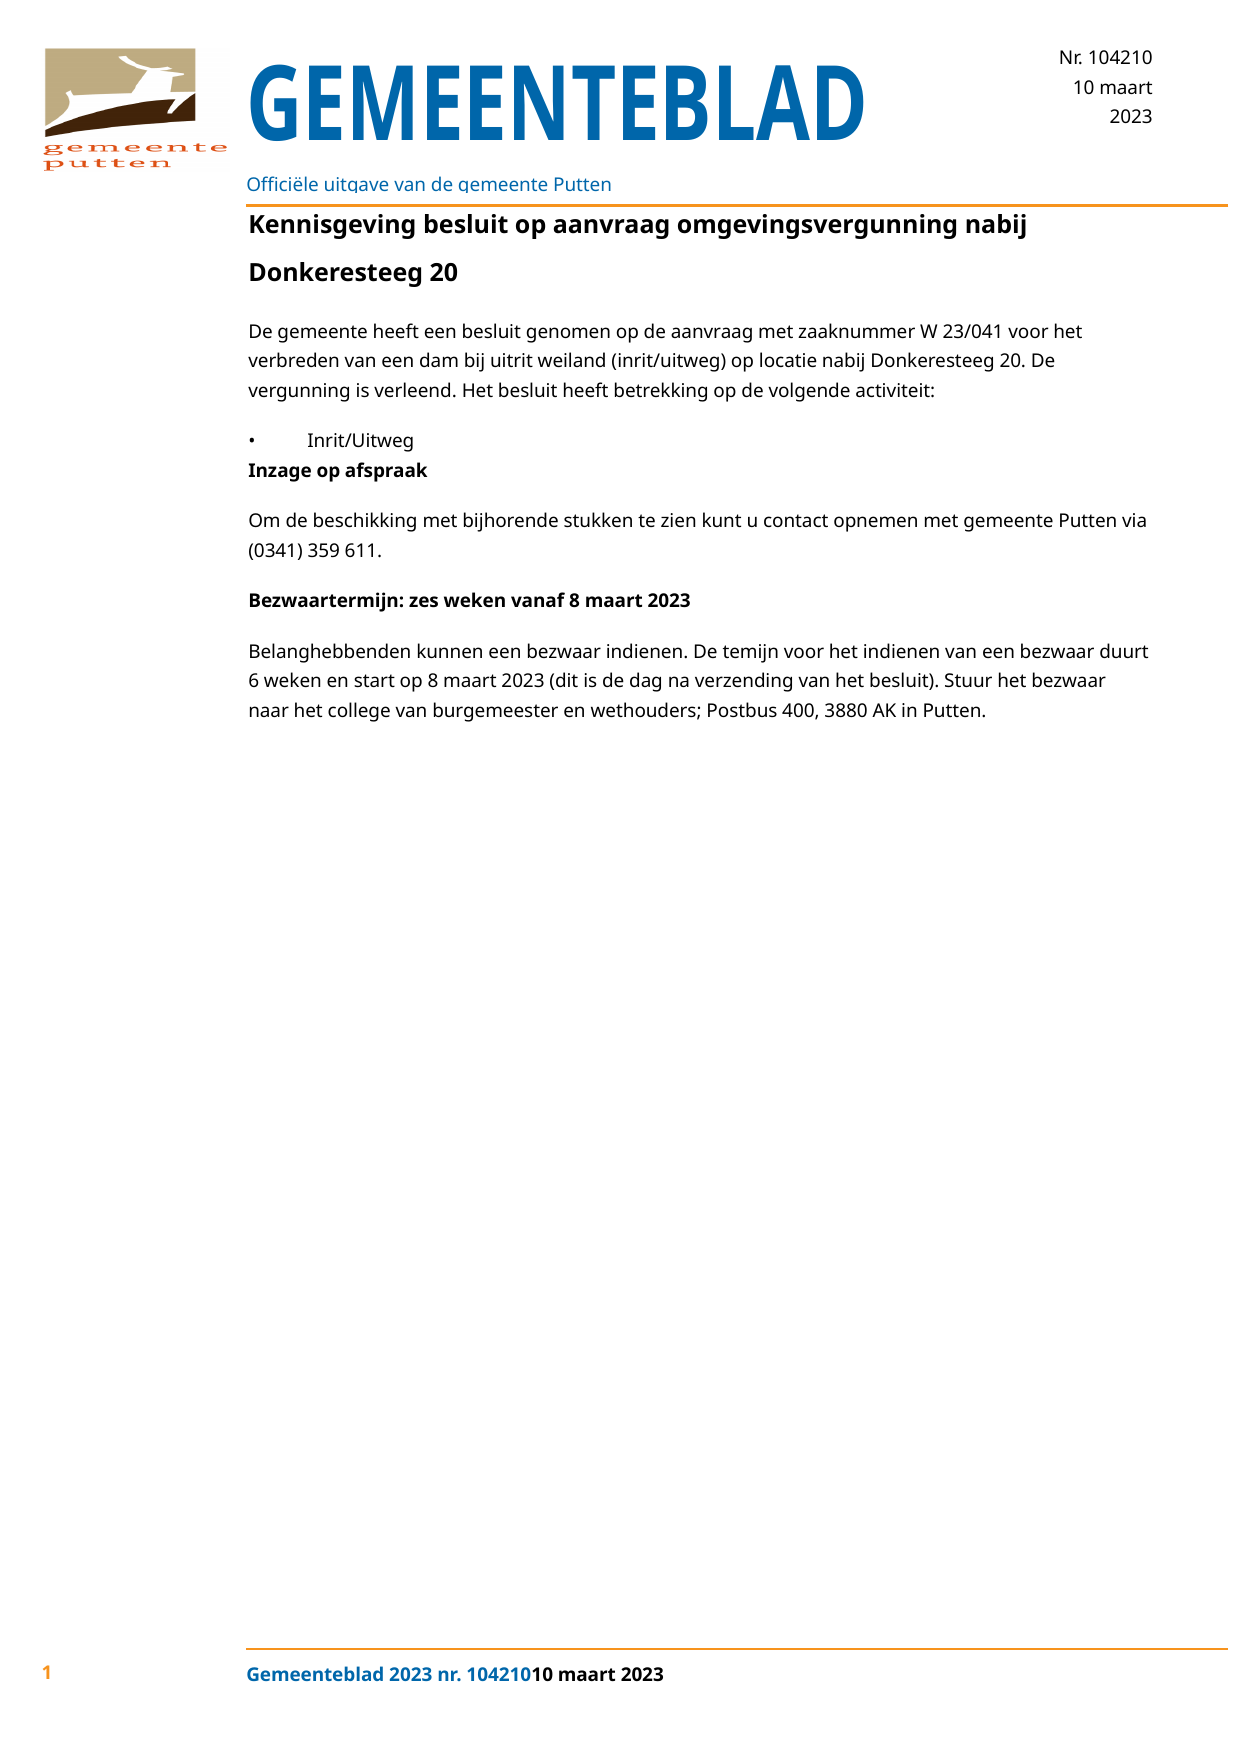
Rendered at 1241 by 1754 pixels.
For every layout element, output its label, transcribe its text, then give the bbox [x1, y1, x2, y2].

text Belanghebbenden kunnen een bezwaar indienen. De temijn voor het indienen van een bezwaar duurt 6 weken en start op 8 maart 2023 (dit is de dag na verzending van het besluit). Stuur het bezwaar naar het college van burgemeester en wethouders; Postbus 400, 3880 AK in Putten. [248, 638, 1152, 723]
text Om de beschikking met bijhorende stukken te zien kunt u contact opnemen met gemeente Putten via (0341) 359 611. [248, 507, 1152, 563]
text Bezwaartermijn: zes weken vanaf 8 maart 2023 [248, 587, 1152, 613]
list Inrit/Uitweg [248, 427, 1152, 453]
picture [41, 47, 231, 172]
text De gemeente heeft een besluit genomen op de aanvraag met zaaknummer W 23/041 voor het verbreden van een dam bij uitrit weiland (inrit/uitweg) op locatie nabij Donkeresteeg 20. De vergunning is verleend. Het besluit heeft betrekking op de volgende activiteit: [248, 318, 1152, 403]
text Kennisgeving besluit op aanvraag omgevingsvergunning nabij Donkeresteeg 20 [248, 207, 1152, 288]
text Inzage op afspraak [248, 457, 1152, 483]
